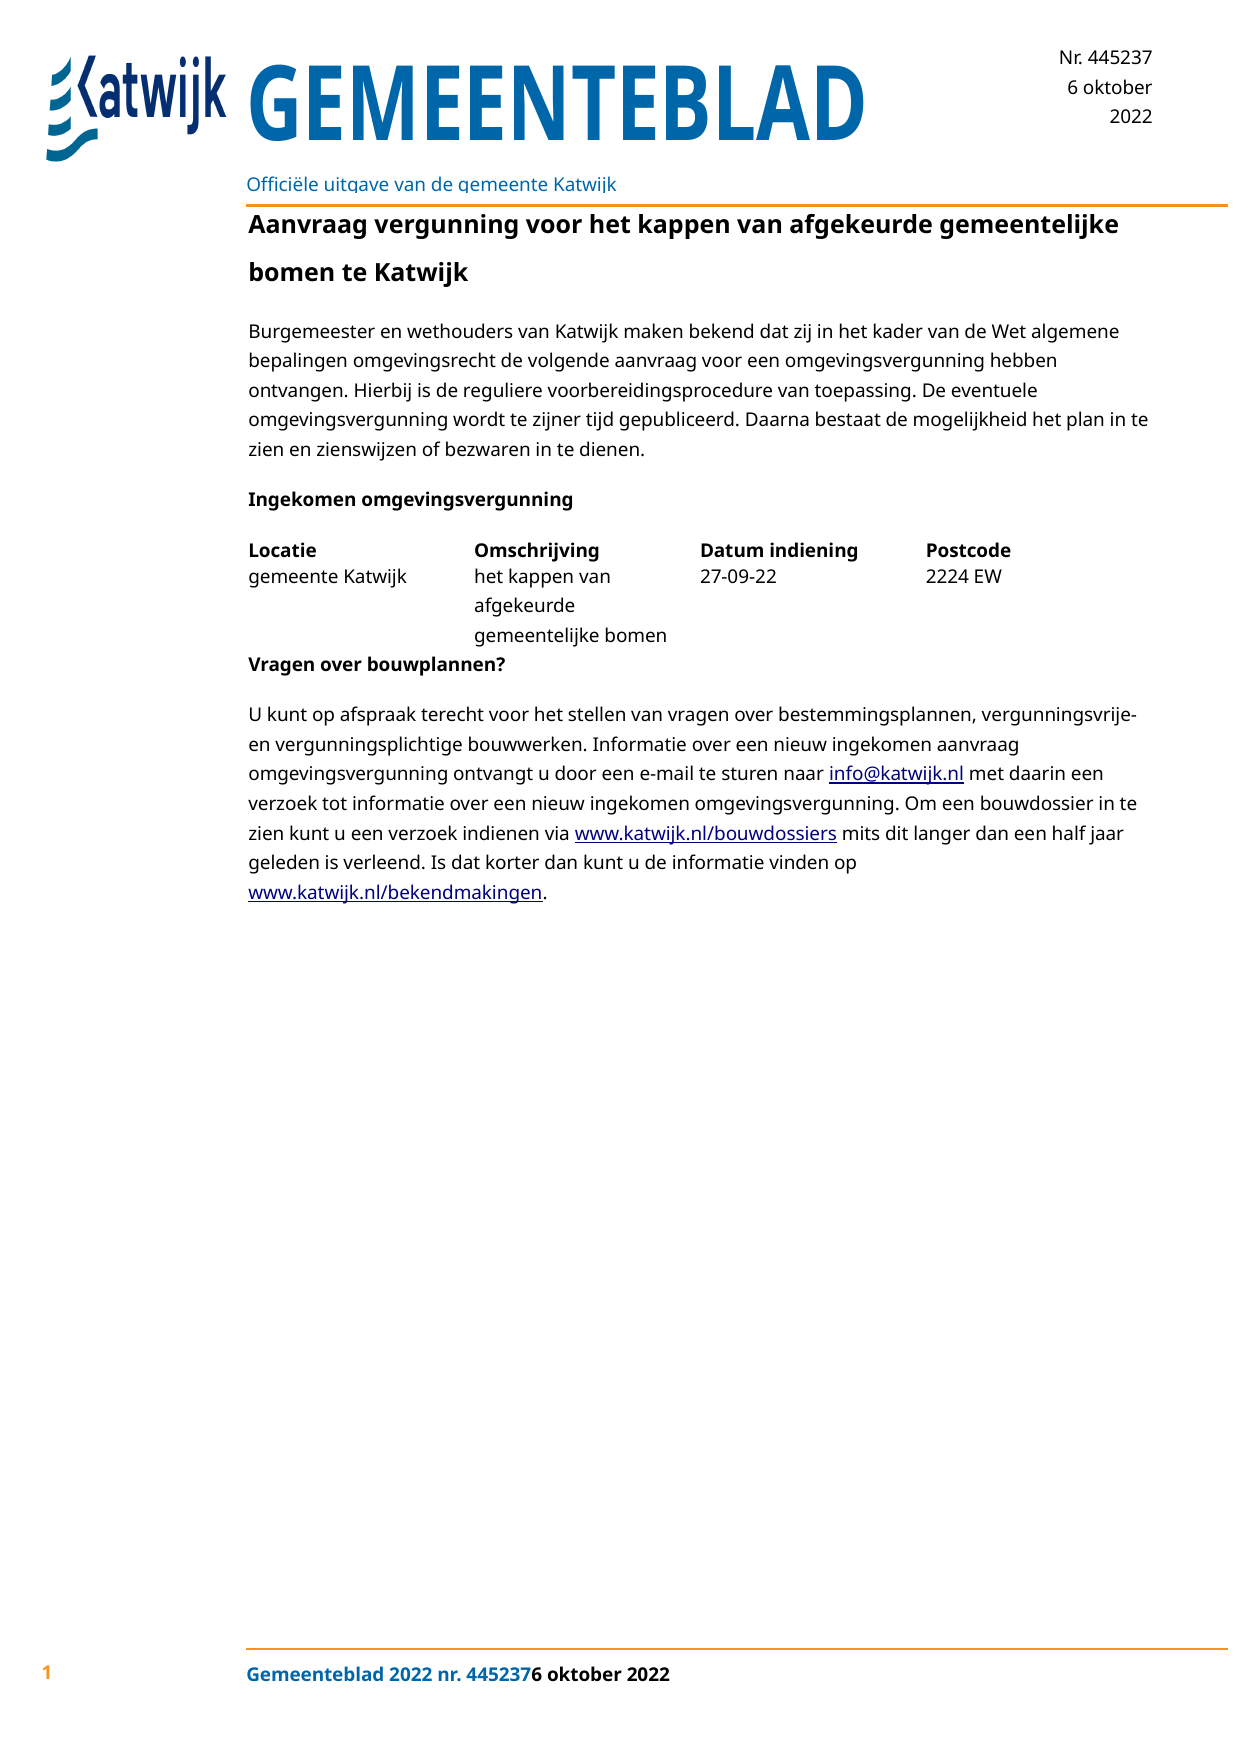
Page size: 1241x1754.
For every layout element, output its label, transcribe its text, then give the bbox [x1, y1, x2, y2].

table_header Locatie [248, 537, 474, 563]
table_header Postcode [926, 537, 1152, 563]
picture [41, 47, 231, 172]
text Vragen over bouwplannen? [248, 651, 1152, 677]
text Burgemeester en wethouders van Katwijk maken bekend dat zij in het kader van de Wet algemene bepalingen omgevingsrecht de volgende aanvraag voor een omgevingsvergunning hebben ontvangen. Hierbij is de reguliere voorbereidingsprocedure van toepassing. De eventuele omgevingsvergunning wordt te zijner tijd gepubliceerd. Daarna bestaat de mogelijkheid het plan in te zien en zienswijzen of bezwaren in te dienen. [248, 318, 1152, 462]
table_cell het kappen van afgekeurde gemeentelijke bomen [474, 563, 700, 648]
text Ingekomen omgevingsvergunning [248, 487, 1152, 512]
table_cell 27-09-22 [700, 563, 926, 648]
text U kunt op afspraak terecht voor het stellen van vragen over bestemmingsplannen, vergunningsvrije- en vergunningsplichtige bouwwerken. Informatie over een nieuw ingekomen aanvraag omgevingsvergunning ontvangt u door een e-mail te sturen naar info@katwijk.nl met daarin een verzoek tot informatie over een nieuw ingekomen omgevingsvergunning. Om een bouwdossier in te zien kunt u een verzoek indienen via www.katwijk.nl/bouwdossiers mits dit langer dan een half jaar geleden is verleend. Is dat korter dan kunt u de informatie vinden op www.katwijk.nl/bekendmakingen. [248, 701, 1152, 905]
table_header Datum indiening [700, 537, 926, 563]
table_cell 2224 EW [926, 563, 1152, 648]
table_header Omschrijving [474, 537, 700, 563]
text Aanvraag vergunning voor het kappen van afgekeurde gemeentelijke bomen te Katwijk [248, 207, 1152, 288]
table_cell gemeente Katwijk [248, 563, 474, 648]
